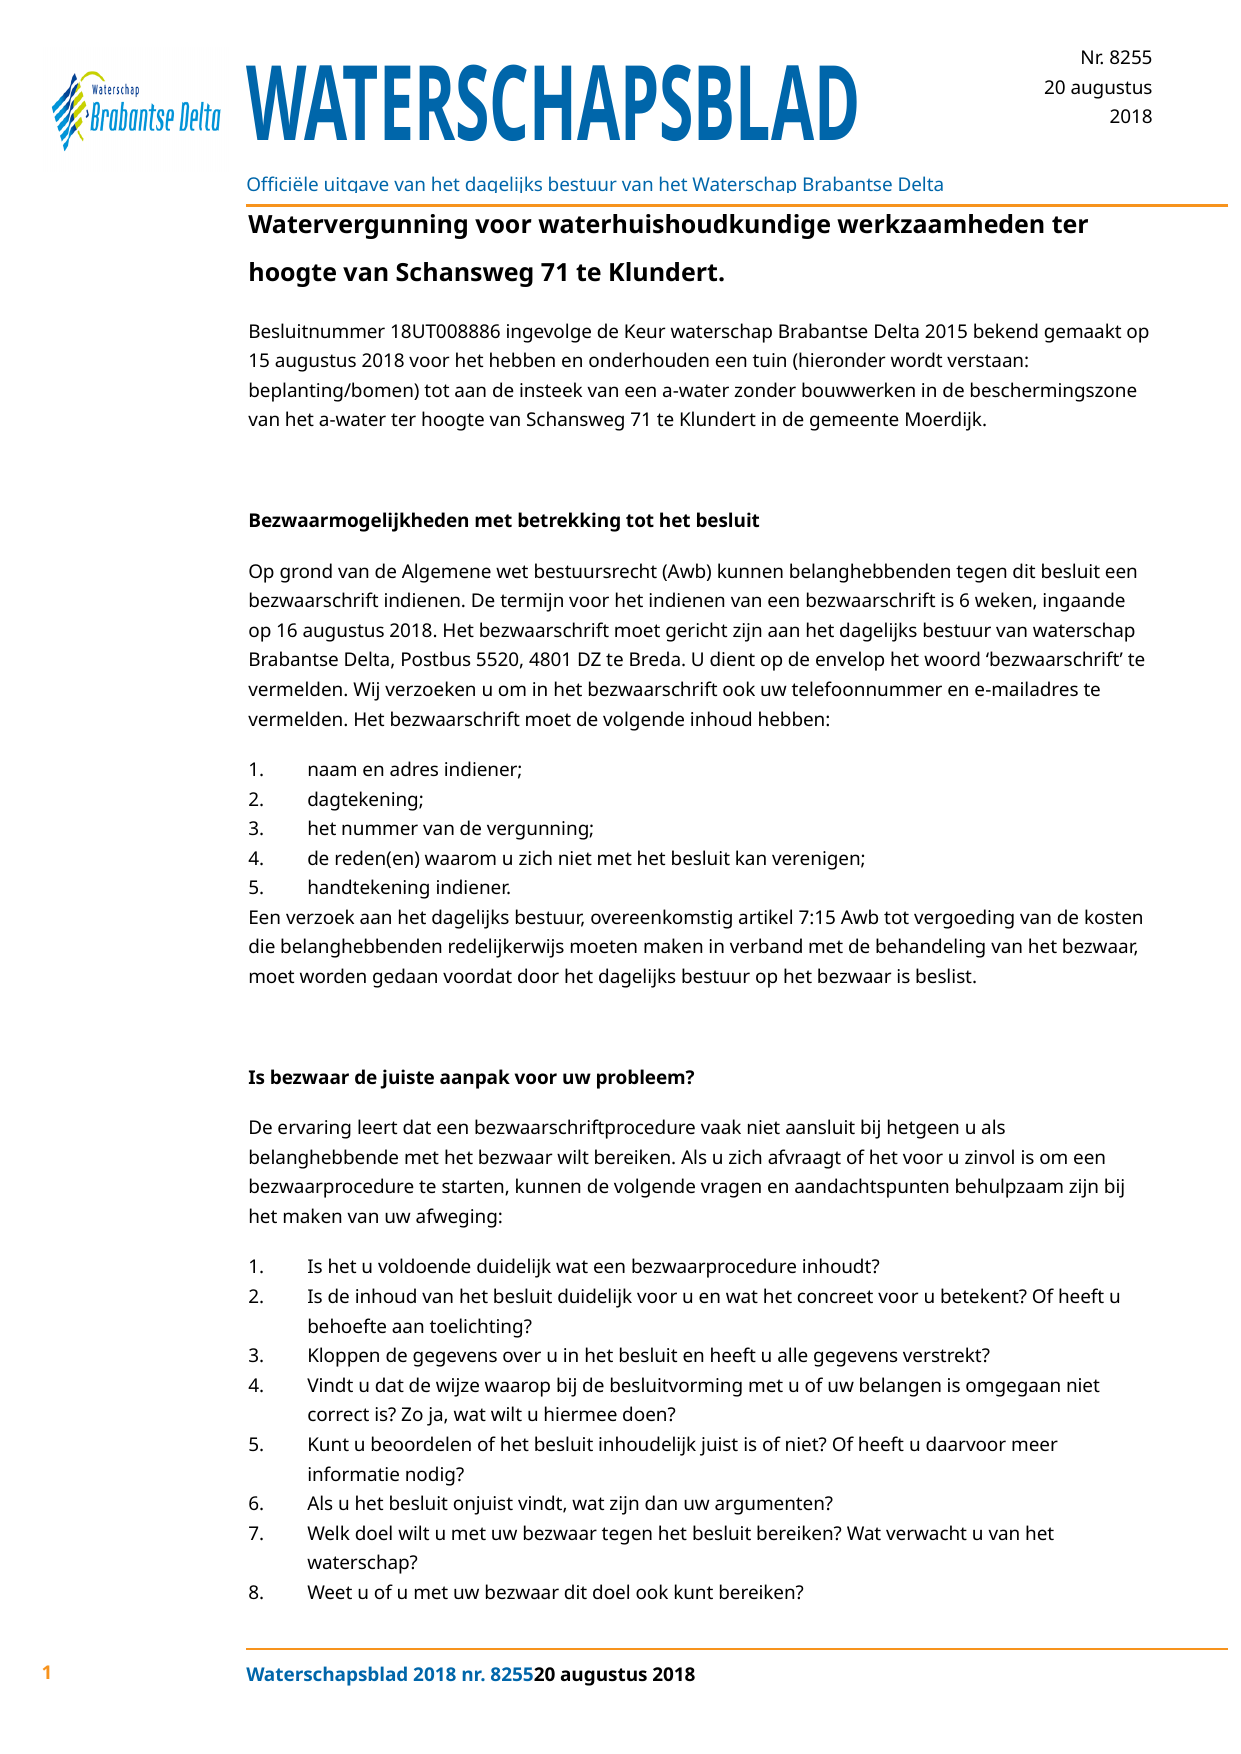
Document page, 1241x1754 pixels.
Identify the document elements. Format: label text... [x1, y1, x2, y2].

list Weet u of u met uw bezwaar dit doel ook kunt bereiken? [248, 1579, 1152, 1605]
list Welk doel wilt u met uw bezwaar tegen het besluit bereiken? Wat verwacht u van het waterschap? [248, 1520, 1152, 1575]
text Besluitnummer 18UT008886 ingevolge de Keur waterschap Brabantse Delta 2015 bekend gemaakt op 15 augustus 2018 voor het hebben en onderhouden een tuin (hieronder wordt verstaan: beplanting/bomen) tot aan de insteek van een a-water zonder bouwwerken in de beschermingszone van het a-water ter hoogte van Schansweg 71 te Klundert in de gemeente Moerdijk. [248, 318, 1152, 432]
list het nummer van de vergunning; [248, 815, 1152, 841]
list Is de inhoud van het besluit duidelijk voor u en wat het concreet voor u betekent? Of heeft u behoefte aan toelichting? [248, 1283, 1152, 1339]
list de reden(en) waarom u zich niet met het besluit kan verenigen; [248, 845, 1152, 871]
list Kloppen de gegevens over u in het besluit en heeft u alle gegevens verstrekt? [248, 1342, 1152, 1368]
picture [41, 47, 231, 172]
text De ervaring leert dat een bezwaarschriftprocedure vaak niet aansluit bij hetgeen u als belanghebbende met het bezwaar wilt bereiken. Als u zich afvraagt of het voor u zinvol is om een bezwaarprocedure te starten, kunnen de volgende vragen en aandachtspunten behulpzaam zijn bij het maken van uw afweging: [248, 1114, 1152, 1229]
list Als u het besluit onjuist vindt, wat zijn dan uw argumenten? [248, 1490, 1152, 1516]
text Watervergunning voor waterhuishoudkundige werkzaamheden ter hoogte van Schansweg 71 te Klundert. [248, 207, 1152, 288]
text Is bezwaar de juiste aanpak voor uw probleem? [248, 1064, 1152, 1090]
text Bezwaarmogelijkheden met betrekking tot het besluit [248, 507, 1152, 533]
list handtekening indiener. [248, 874, 1152, 900]
list Is het u voldoende duidelijk wat een bezwaarprocedure inhoudt? [248, 1254, 1152, 1279]
text Op grond van de Algemene wet bestuursrecht (Awb) kunnen belanghebbenden tegen dit besluit een bezwaarschrift indienen. De termijn voor het indienen van een bezwaarschrift is 6 weken, ingaande op 16 augustus 2018. Het bezwaarschrift moet gericht zijn aan het dagelijks bestuur van waterschap Brabantse Delta, Postbus 5520, 4801 DZ te Breda. U dient op de envelop het woord ‘bezwaarschrift’ te vermelden. Wij verzoeken u om in het bezwaarschrift ook uw telefoonnummer en e‑mailadres te vermelden. Het bezwaarschrift moet de volgende inhoud hebben: [248, 558, 1152, 732]
list Vindt u dat de wijze waarop bij de besluitvorming met u of uw belangen is omgegaan niet correct is? Zo ja, wat wilt u hiermee doen? [248, 1372, 1152, 1427]
list naam en adres indiener; [248, 756, 1152, 782]
list Kunt u beoordelen of het besluit inhoudelijk juist is of niet? Of heeft u daarvoor meer informatie nodig? [248, 1431, 1152, 1487]
list dagtekening; [248, 786, 1152, 812]
text Een verzoek aan het dagelijks bestuur, overeenkomstig artikel 7:15 Awb tot vergoeding van de kosten die belanghebbenden redelijkerwijs moeten maken in verband met de behandeling van het bezwaar, moet worden gedaan voordat door het dagelijks bestuur op het bezwaar is beslist. [248, 904, 1152, 989]
